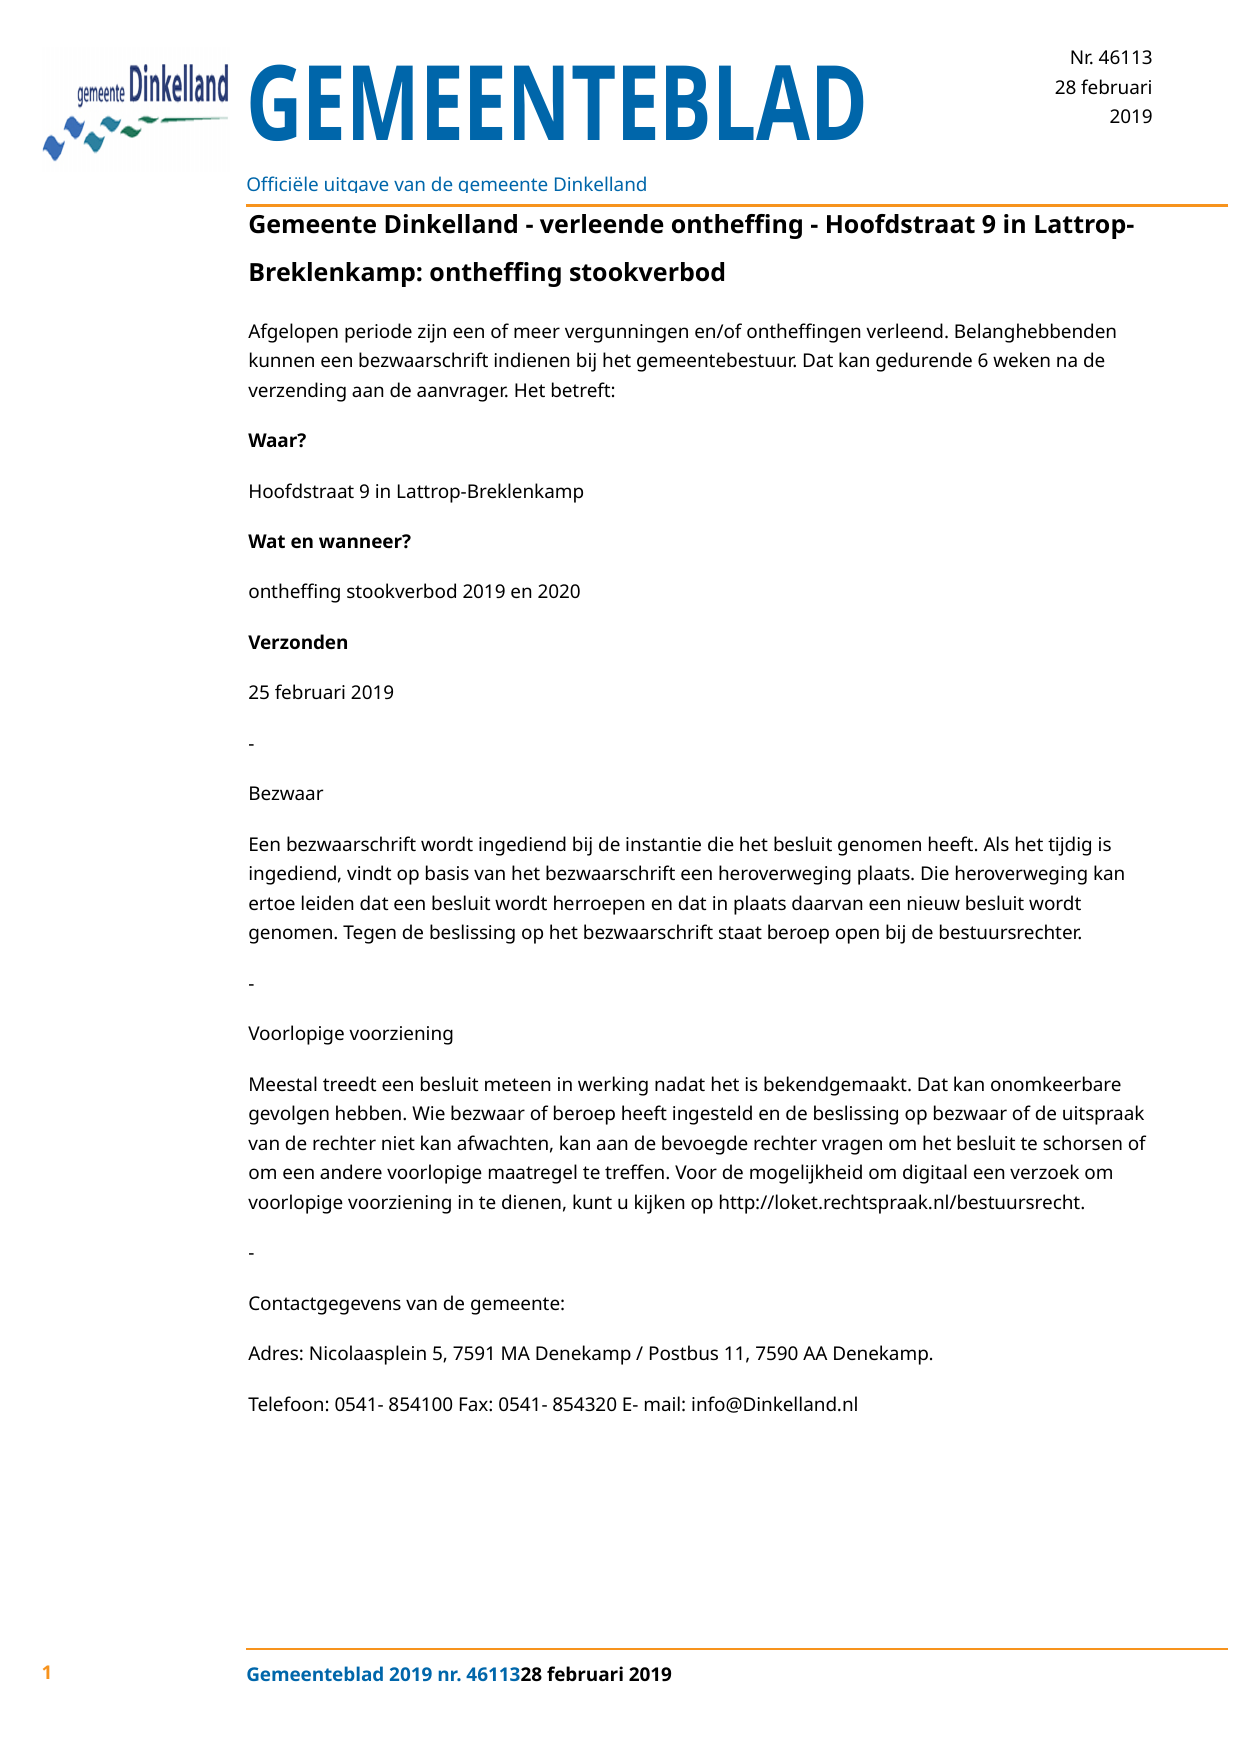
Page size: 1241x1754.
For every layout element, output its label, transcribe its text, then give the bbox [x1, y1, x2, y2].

text Gemeente Dinkelland - verleende ontheffing - Hoofdstraat 9 in Lattrop-Breklenkamp: ontheffing stookverbod [248, 207, 1152, 288]
text Afgelopen periode zijn een of meer vergunningen en/of ontheffingen verleend. Belanghebbenden kunnen een bezwaarschrift indienen bij het gemeentebestuur. Dat kan gedurende 6 weken na de verzending aan de aanvrager. Het betreft: [248, 318, 1152, 403]
text Contactgegevens van de gemeente: [248, 1290, 1152, 1316]
text Bezwaar [248, 780, 1152, 806]
text Verzonden [248, 629, 1152, 655]
text Waar? [248, 427, 1152, 453]
picture [41, 47, 231, 172]
text - [248, 970, 1152, 996]
text ontheffing stookverbod 2019 en 2020 [248, 579, 1152, 604]
text Wat en wanneer? [248, 528, 1152, 554]
text Voorlopige voorziening [248, 1020, 1152, 1046]
text - [248, 1239, 1152, 1265]
text - [248, 730, 1152, 756]
text Adres: Nicolaasplein 5, 7591 MA Denekamp / Postbus 11, 7590 AA Denekamp. [248, 1340, 1152, 1366]
text Een bezwaarschrift wordt ingediend bij de instantie die het besluit genomen heeft. Als het tijdig is ingediend, vindt op basis van het bezwaarschrift een heroverweging plaats. Die heroverweging kan ertoe leiden dat een besluit wordt herroepen en dat in plaats daarvan een nieuw besluit wordt genomen. Tegen de beslissing op het bezwaarschrift staat beroep open bij de bestuursrechter. [248, 831, 1152, 945]
text Telefoon: 0541- 854100 Fax: 0541- 854320 E- mail: info@Dinkelland.nl [248, 1391, 1152, 1417]
text Hoofdstraat 9 in Lattrop-Breklenkamp [248, 478, 1152, 504]
text 25 februari 2019 [248, 679, 1152, 705]
text Meestal treedt een besluit meteen in werking nadat het is bekendgemaakt. Dat kan onomkeerbare gevolgen hebben. Wie bezwaar of beroep heeft ingesteld en de beslissing op bezwaar of de uitspraak van de rechter niet kan afwachten, kan aan de bevoegde rechter vragen om het besluit te schorsen of om een andere voorlopige maatregel te treffen. Voor de mogelijkheid om digitaal een verzoek om voorlopige voorziening in te dienen, kunt u kijken op http://loket.rechtspraak.nl/bestuursrecht. [248, 1071, 1152, 1215]
